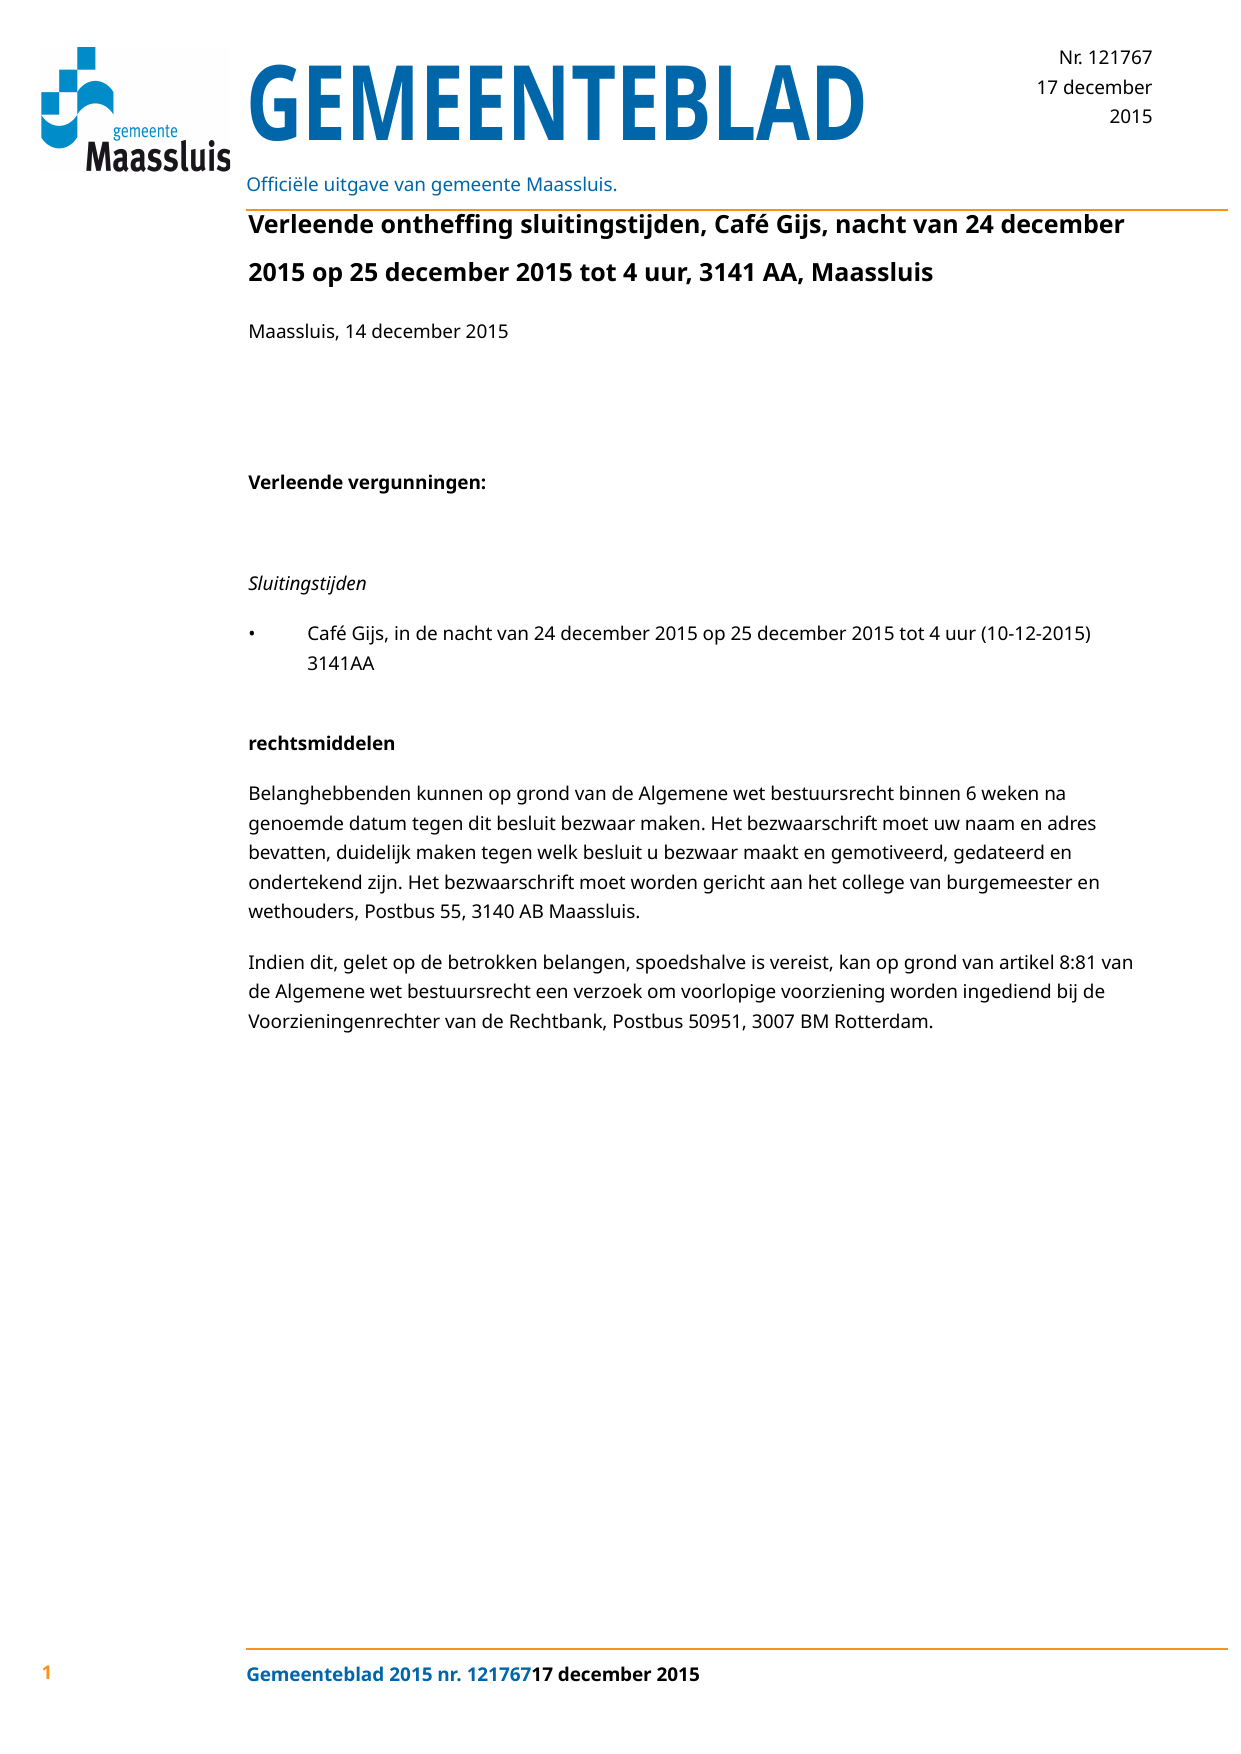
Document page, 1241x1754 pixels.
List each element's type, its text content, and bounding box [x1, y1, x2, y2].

text Verleende vergunningen: [248, 469, 1152, 495]
text Verleende ontheffing sluitingstijden, Café Gijs, nacht van 24 december 2015 op 25 december 2015 tot 4 uur, 3141 AA, Maassluis [248, 211, 1152, 288]
picture [41, 47, 77, 92]
text Maassluis, 14 december 2015 [248, 318, 1152, 344]
text Sluitingstijden [248, 570, 1152, 596]
list Café Gijs, in de nacht van 24 december 2015 op 25 december 2015 tot 4 uur (10-12-2015) 3141AA [248, 620, 1152, 676]
text Belanghebbenden kunnen op grond van de Algemene wet bestuursrecht binnen 6 weken na genoemde datum tegen dit besluit bezwaar maken. Het bezwaarschrift moet uw naam en adres bevatten, duidelijk maken tegen welk besluit u bezwaar maakt en gemotiveerd, gedateerd en ondertekend zijn. Het bezwaarschrift moet worden gericht aan het college van burgemeester en wethouders, Postbus 55, 3140 AB Maassluis. [248, 780, 1152, 924]
text Indien dit, gelet op de betrokken belangen, spoedshalve is vereist, kan op grond van artikel 8:81 van de Algemene wet bestuursrecht een verzoek om voorlopige voorziening worden ingediend bij de Voorzieningenrechter van de Rechtbank, Postbus 50951, 3007 BM Rotterdam. [248, 949, 1152, 1034]
picture [41, 47, 231, 172]
text rechtsmiddelen [248, 730, 1152, 756]
